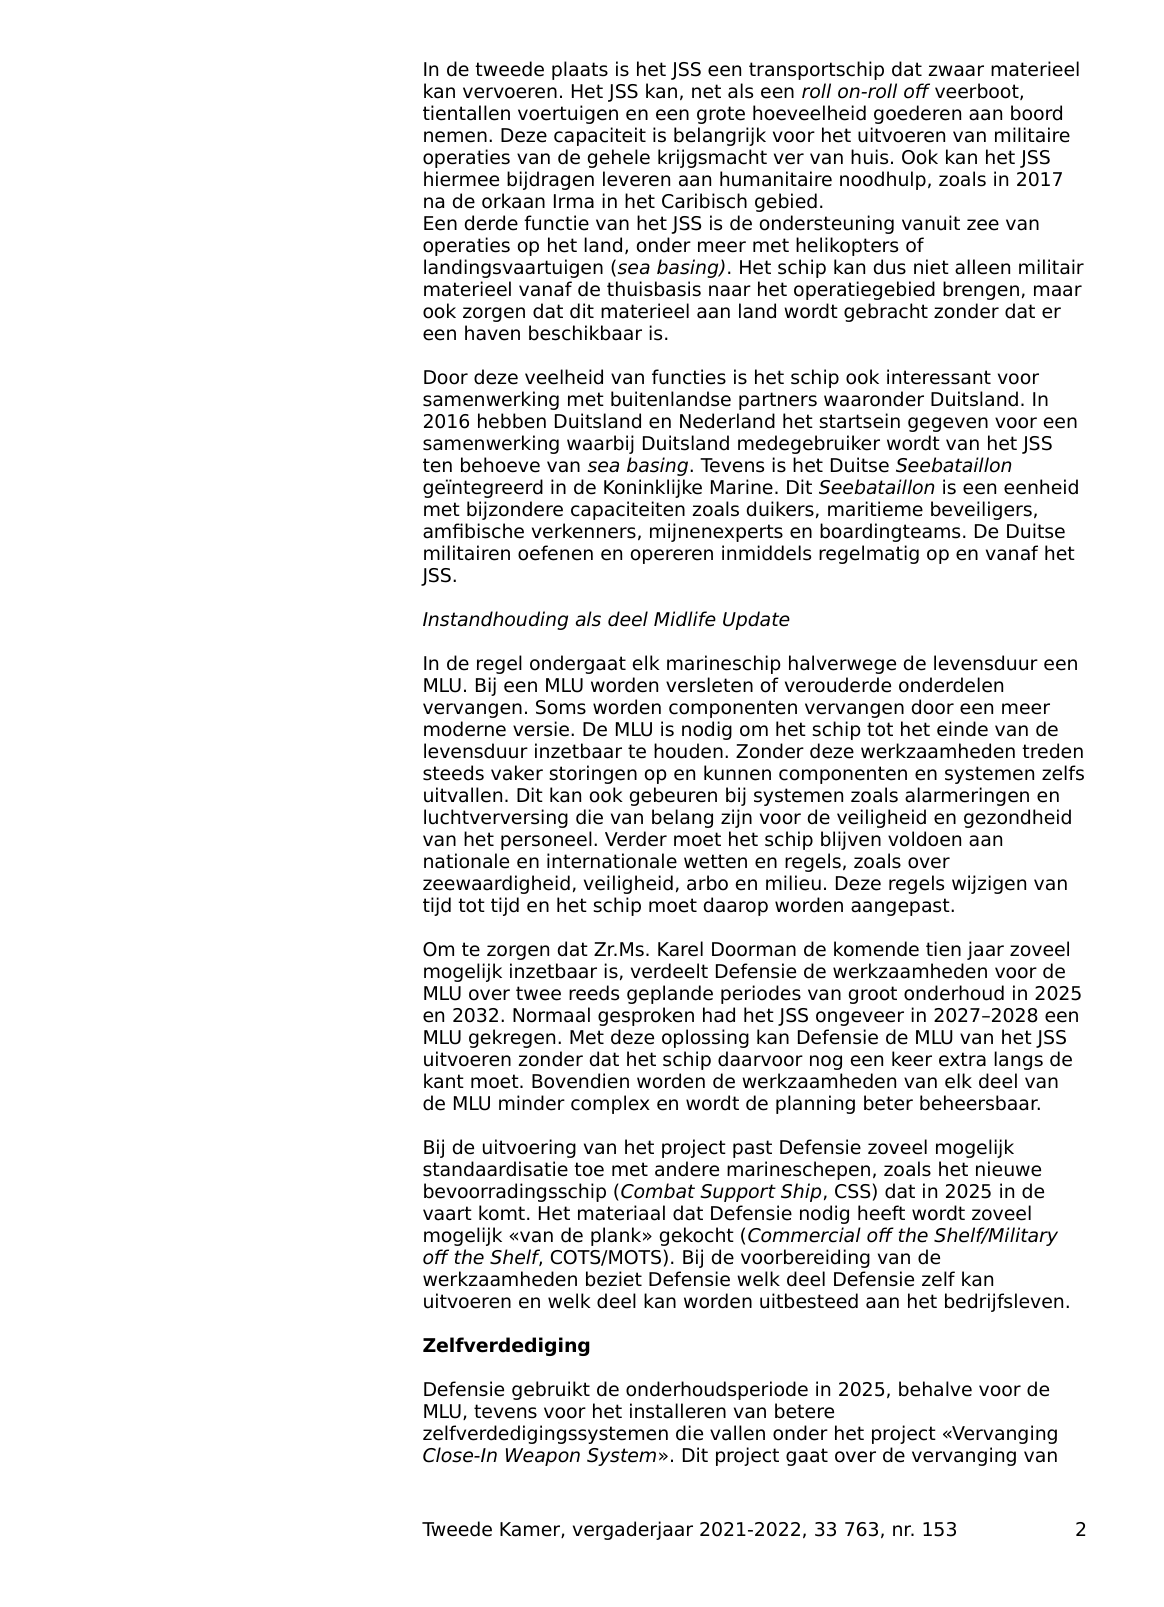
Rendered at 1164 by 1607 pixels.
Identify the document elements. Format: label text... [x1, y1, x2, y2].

text In de regel ondergaat elk marineschip halverwege de levensduur een MLU. Bij een MLU worden versleten of verouderde onderdelen vervangen. Soms worden componenten vervangen door een meer moderne versie. De MLU is nodig om het schip tot het einde van de levensduur inzetbaar te houden. Zonder deze werkzaamheden treden steeds vaker storingen op en kunnen componenten en systemen zelfs uitvallen. Dit kan ook gebeuren bij systemen zoals alarmeringen en luchtverversing die van belang zijn voor de veiligheid en gezondheid van het personeel. Verder moet het schip blijven voldoen aan nationale en internationale wetten en regels, zoals over zeewaardigheid, veiligheid, arbo en milieu. Deze regels wijzigen van tijd tot tijd en het schip moet daarop worden aangepast. [422, 653, 1087, 917]
subtitle Zelfverdediging [422, 1335, 1087, 1357]
text Om te zorgen dat Zr.Ms. Karel Doorman de komende tien jaar zoveel mogelijk inzetbaar is, verdeelt Defensie de werkzaamheden voor de MLU over twee reeds geplande periodes van groot onderhoud in 2025 en 2032. Normaal gesproken had het JSS ongeveer in 2027–2028 een MLU gekregen. Met deze oplossing kan Defensie de MLU van het JSS uitvoeren zonder dat het schip daarvoor nog een keer extra langs de kant moet. Bovendien worden de werkzaamheden van elk deel van de MLU minder complex en wordt de planning beter beheersbaar. [422, 939, 1087, 1115]
text Een derde functie van het JSS is de ondersteuning vanuit zee van operaties op het land, onder meer met helikopters of landingsvaartuigen (sea basing). Het schip kan dus niet alleen militair materieel vanaf de thuisbasis naar het operatiegebied brengen, maar ook zorgen dat dit materieel aan land wordt gebracht zonder dat er een haven beschikbaar is. [422, 213, 1087, 345]
text Bij de uitvoering van het project past Defensie zoveel mogelijk standaardisatie toe met andere marineschepen, zoals het nieuwe bevoorradingsschip (Combat Support Ship, CSS) dat in 2025 in de vaart komt. Het materiaal dat Defensie nodig heeft wordt zoveel mogelijk «van de plank» gekocht (Commercial off the Shelf/Military off the Shelf, COTS/MOTS). Bij de voorbereiding van de werkzaamheden beziet Defensie welk deel Defensie zelf kan uitvoeren en welk deel kan worden uitbesteed aan het bedrijfsleven. [422, 1137, 1087, 1313]
subtitle Instandhouding als deel Midlife Update [422, 609, 1087, 631]
text Defensie gebruikt de onderhoudsperiode in 2025, behalve voor de MLU, tevens voor het installeren van betere zelfverdedigingssystemen die vallen onder het project «Vervanging Close-In Weapon System». Dit project gaat over de vervanging van [422, 1379, 1087, 1467]
text Door deze veelheid van functies is het schip ook interessant voor samenwerking met buitenlandse partners waaronder Duitsland. In 2016 hebben Duitsland en Nederland het startsein gegeven voor een samenwerking waarbij Duitsland medegebruiker wordt van het JSS ten behoeve van sea basing. Tevens is het Duitse Seebataillon geïntegreerd in de Koninklijke Marine. Dit Seebataillon is een eenheid met bijzondere capaciteiten zoals duikers, maritieme beveiligers, amfibische verkenners, mijnenexperts en boardingteams. De Duitse militairen oefenen en opereren inmiddels regelmatig op en vanaf het JSS. [422, 367, 1087, 587]
text In de tweede plaats is het JSS een transportschip dat zwaar materieel kan vervoeren. Het JSS kan, net als een roll on-roll off veerboot, tientallen voertuigen en een grote hoeveelheid goederen aan boord nemen. Deze capaciteit is belangrijk voor het uitvoeren van militaire operaties van de gehele krijgsmacht ver van huis. Ook kan het JSS hiermee bijdragen leveren aan humanitaire noodhulp, zoals in 2017 na de orkaan Irma in het Caribisch gebied. [422, 59, 1087, 213]
